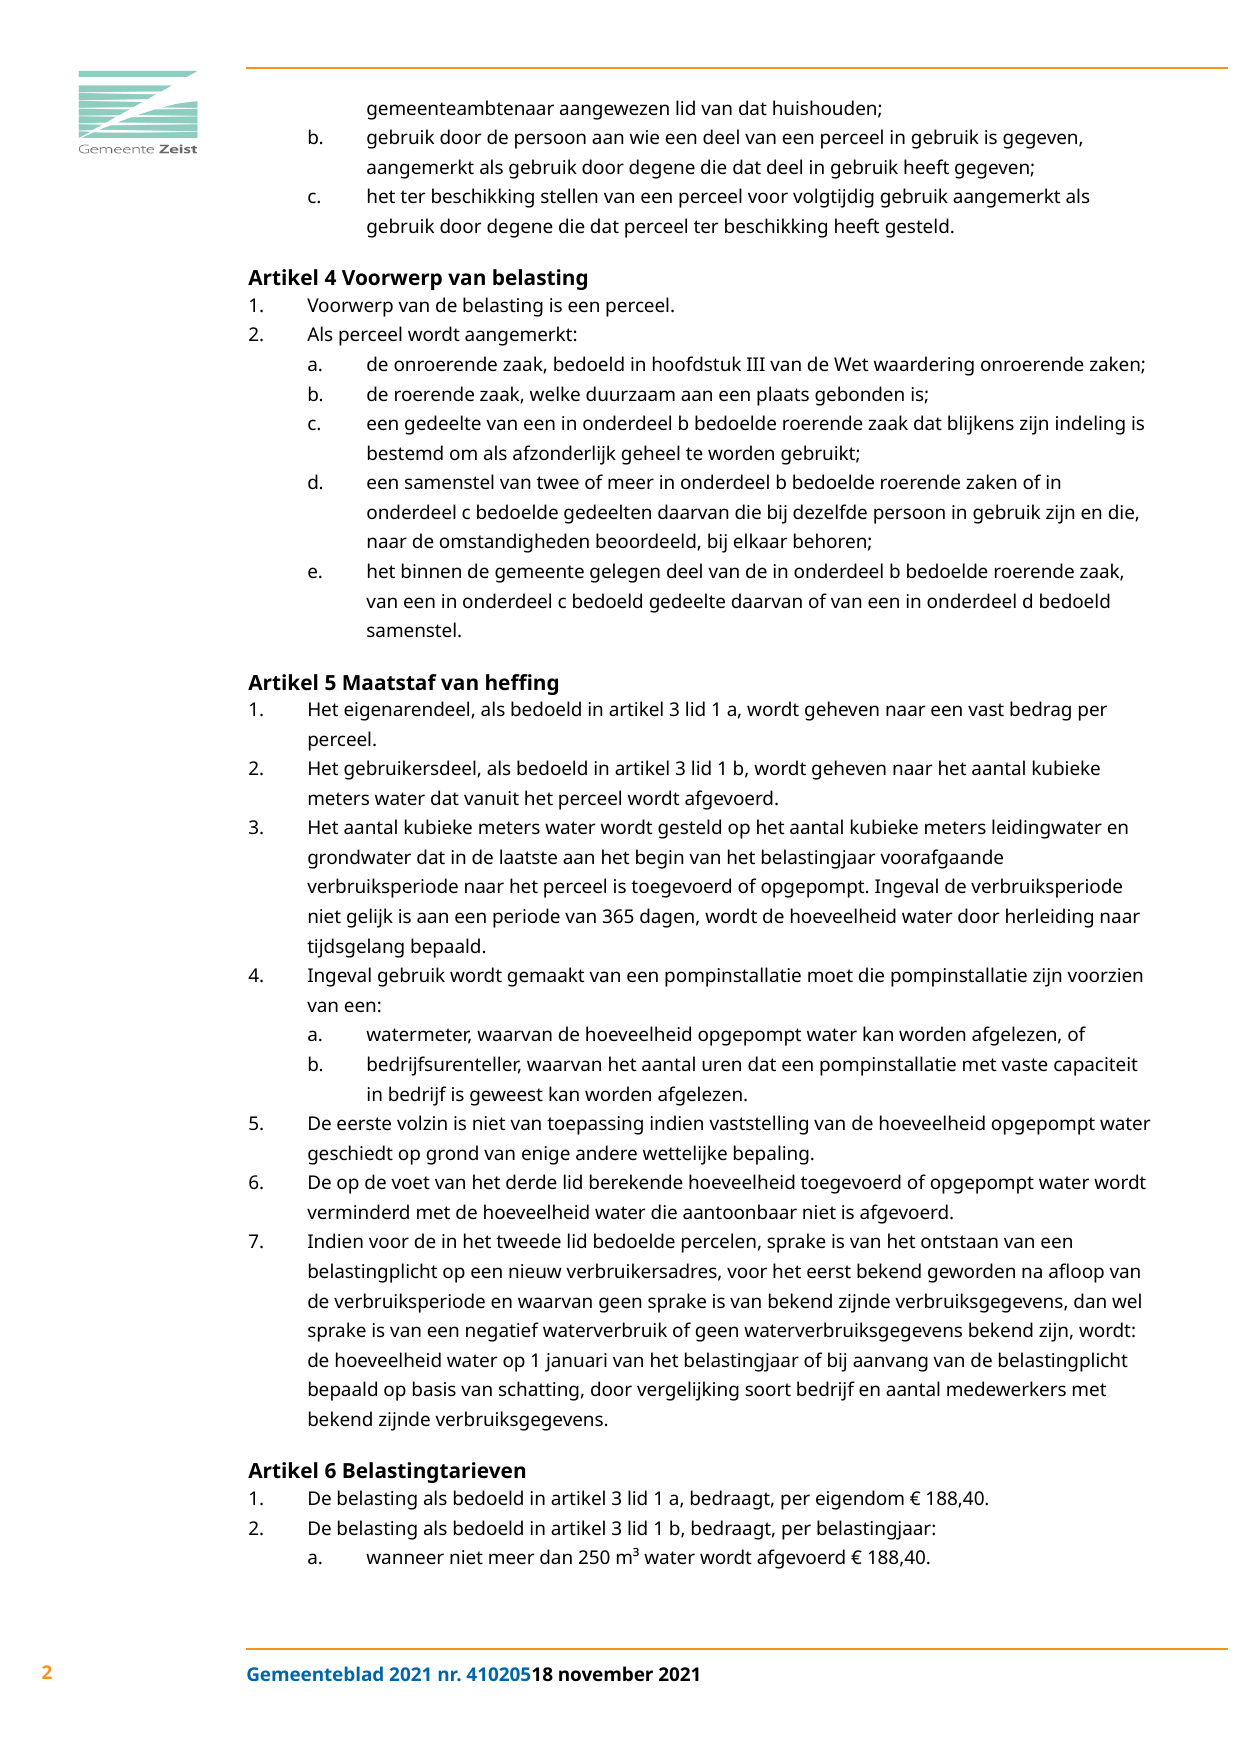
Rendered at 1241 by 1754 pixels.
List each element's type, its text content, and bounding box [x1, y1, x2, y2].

list De belasting als bedoeld in artikel 3 lid 1 a, bedraagt, per eigendom € 188,40. [248, 1485, 1152, 1511]
list De op de voet van het derde lid berekende hoeveelheid toegevoerd of opgepompt water wordt verminderd met de hoeveelheid water die aantoonbaar niet is afgevoerd. [248, 1169, 1152, 1225]
list gemeenteambtenaar aangewezen lid van dat huishouden; [307, 95, 1152, 121]
list watermeter, waarvan de hoeveelheid opgepompt water kan worden afgelezen, of [307, 1022, 1152, 1047]
list Ingeval gebruik wordt gemaakt van een pompinstallatie moet die pompinstallatie zijn voorzien van een: [248, 962, 1152, 1018]
list bedrijfsurenteller, waarvan het aantal uren dat een pompinstallatie met vaste capaciteit in bedrijf is geweest kan worden afgelezen. [307, 1051, 1152, 1107]
text Artikel 4 Voorwerp van belasting [248, 263, 1152, 292]
list Het eigenarendeel, als bedoeld in artikel 3 lid 1 a, wordt geheven naar een vast bedrag per perceel. [248, 696, 1152, 752]
list Als perceel wordt aangemerkt: [248, 322, 1152, 347]
list het ter beschikking stellen van een perceel voor volgtijdig gebruik aangemerkt als gebruik door degene die dat perceel ter beschikking heeft gesteld. [307, 183, 1152, 239]
list De eerste volzin is niet van toepassing indien vaststelling van de hoeveelheid opgepompt water geschiedt op grond van enige andere wettelijke bepaling. [248, 1110, 1152, 1166]
text Artikel 5 Maatstaf van heffing [248, 668, 1152, 696]
list een samenstel van twee of meer in onderdeel b bedoelde roerende zaken of in onderdeel c bedoelde gedeelten daarvan die bij dezelfde persoon in gebruik zijn en die, naar de omstandigheden beoordeeld, bij elkaar behoren; [307, 469, 1152, 554]
list het binnen de gemeente gelegen deel van de in onderdeel b bedoelde roerende zaak, van een in onderdeel c bedoeld gedeelte daarvan of van een in onderdeel d bedoeld samenstel. [307, 558, 1152, 643]
list Het gebruikersdeel, als bedoeld in artikel 3 lid 1 b, wordt geheven naar het aantal kubieke meters water dat vanuit het perceel wordt afgevoerd. [248, 755, 1152, 811]
text Artikel 6 Belastingtarieven [248, 1457, 1152, 1485]
list Voorwerp van de belasting is een perceel. [248, 292, 1152, 318]
list wanneer niet meer dan 250 m³ water wordt afgevoerd € 188,40. [307, 1544, 1152, 1570]
list de onroerende zaak, bedoeld in hoofdstuk III van de Wet waardering onroerende zaken; [307, 351, 1152, 377]
picture [41, 47, 231, 172]
list gebruik door de persoon aan wie een deel van een perceel in gebruik is gegeven, aangemerkt als gebruik door degene die dat deel in gebruik heeft gegeven; [307, 124, 1152, 180]
list De belasting als bedoeld in artikel 3 lid 1 b, bedraagt, per belastingjaar: [248, 1515, 1152, 1540]
list de roerende zaak, welke duurzaam aan een plaats gebonden is; [307, 381, 1152, 406]
list Indien voor de in het tweede lid bedoelde percelen, sprake is van het ontstaan van een belastingplicht op een nieuw verbruikersadres, voor het eerst bekend geworden na afloop van de verbruiksperiode en waarvan geen sprake is van bekend zijnde verbruiksgegevens, dan wel sprake is van een negatief waterverbruik of geen waterverbruiksgegevens bekend zijn, wordt: de hoeveelheid water op 1 januari van het belastingjaar of bij aanvang van de belastingplicht bepaald op basis van schatting, door vergelijking soort bedrijf en aantal medewerkers met bekend zijnde verbruiksgegevens. [248, 1229, 1152, 1432]
list Het aantal kubieke meters water wordt gesteld op het aantal kubieke meters leidingwater en grondwater dat in de laatste aan het begin van het belastingjaar voorafgaande verbruiksperiode naar het perceel is toegevoerd of opgepompt. Ingeval de verbruiksperiode niet gelijk is aan een periode van 365 dagen, wordt de hoeveelheid water door herleiding naar tijdsgelang bepaald. [248, 814, 1152, 959]
list een gedeelte van een in onderdeel b bedoelde roerende zaak dat blijkens zijn indeling is bestemd om als afzonderlijk geheel te worden gebruikt; [307, 410, 1152, 466]
